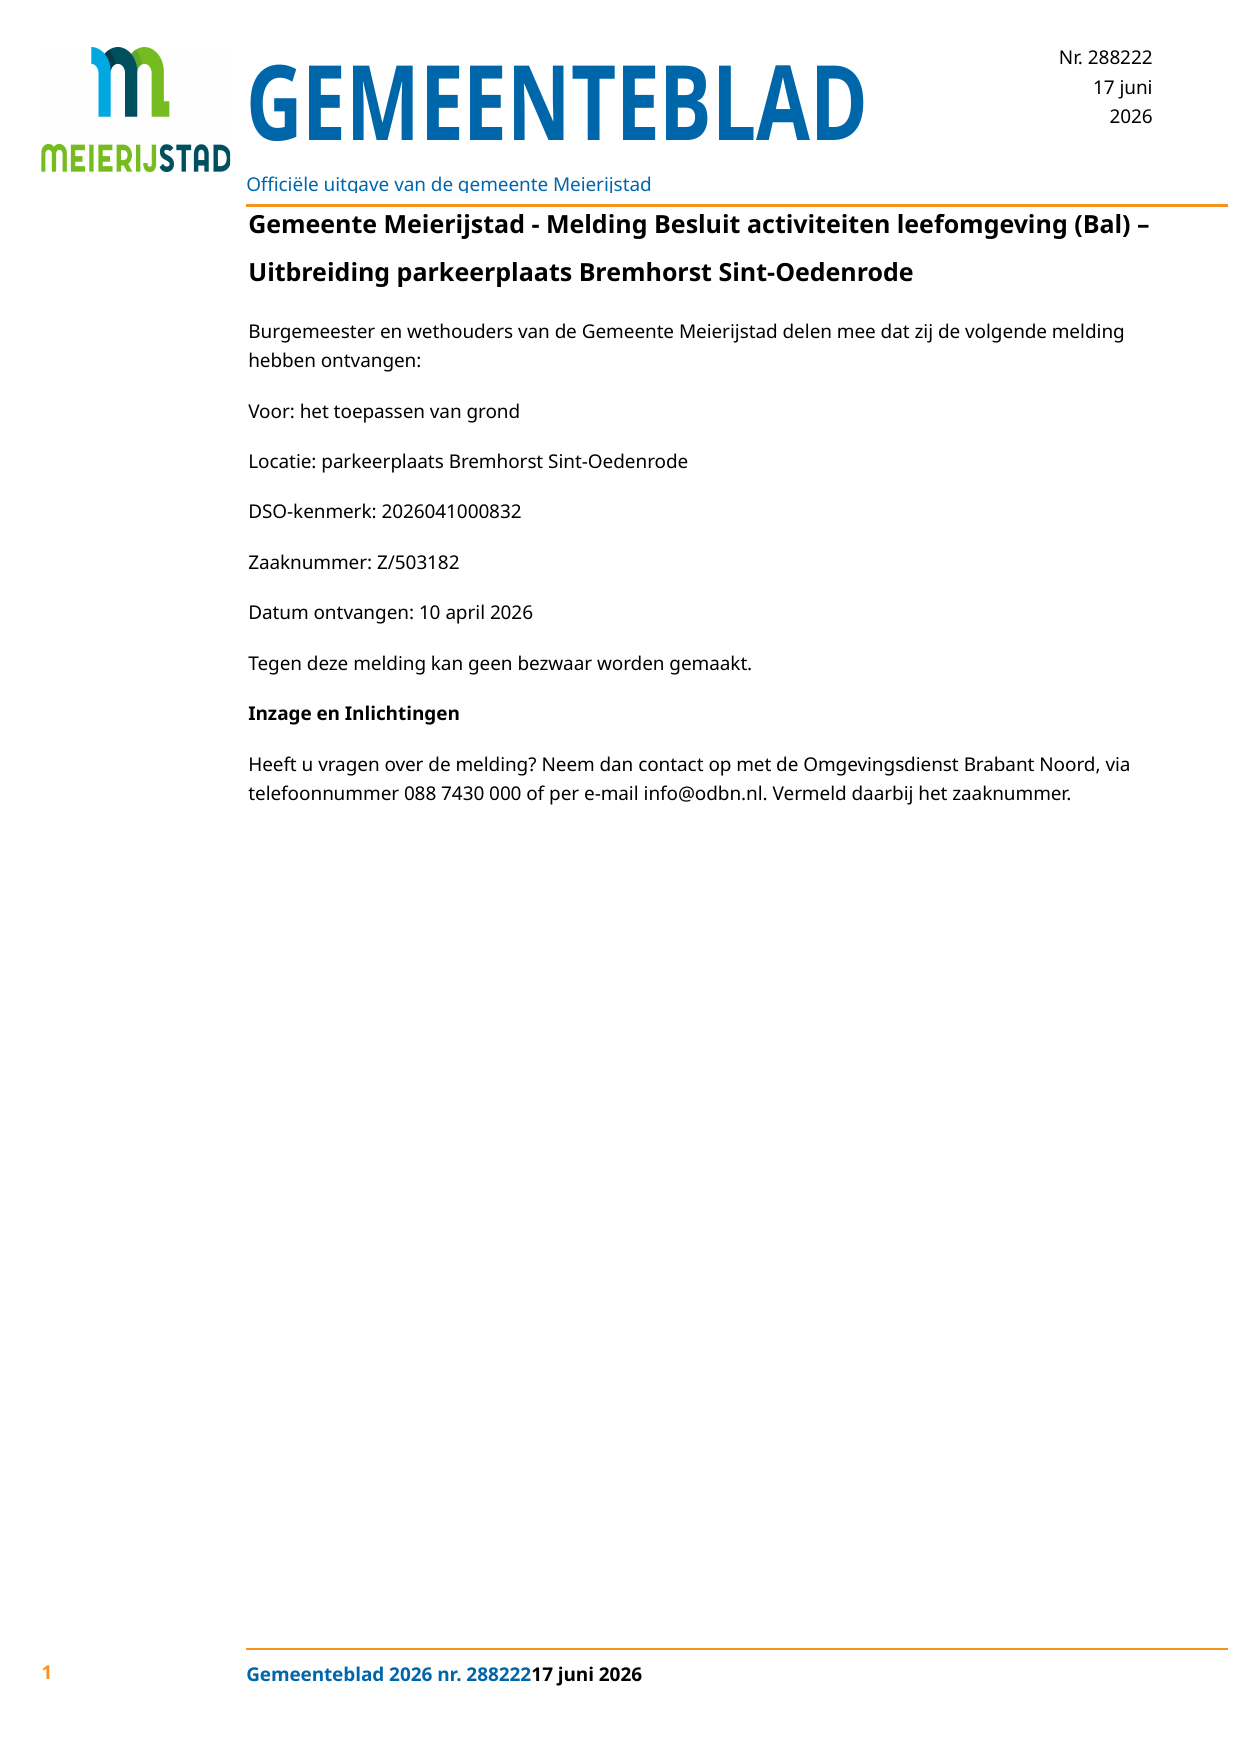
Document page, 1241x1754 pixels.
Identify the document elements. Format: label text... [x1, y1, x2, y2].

text Heeft u vragen over de melding? Neem dan contact op met de Omgevingsdienst Brabant Noord, via telefoonnummer 088 7430 000 of per e-mail info@odbn.nl. Vermeld daarbij het zaaknummer. [248, 751, 1152, 806]
text Voor: het toepassen van grond [248, 398, 1152, 424]
text Burgemeester en wethouders van de Gemeente Meierijstad delen mee dat zij de volgende melding hebben ontvangen: [248, 318, 1152, 373]
picture [41, 47, 231, 172]
text Zaaknummer: Z/503182 [248, 549, 1152, 575]
text Tegen deze melding kan geen bezwaar worden gemaakt. [248, 650, 1152, 676]
text Datum ontvangen: 10 april 2026 [248, 599, 1152, 625]
text DSO-kenmerk: 2026041000832 [248, 499, 1152, 524]
text Locatie: parkeerplaats Bremhorst Sint-Oedenrode [248, 448, 1152, 474]
text Gemeente Meierijstad - Melding Besluit activiteiten leefomgeving (Bal) – Uitbreiding parkeerplaats Bremhorst Sint-Oedenrode [248, 207, 1152, 288]
text Inzage en Inlichtingen [248, 700, 1152, 726]
